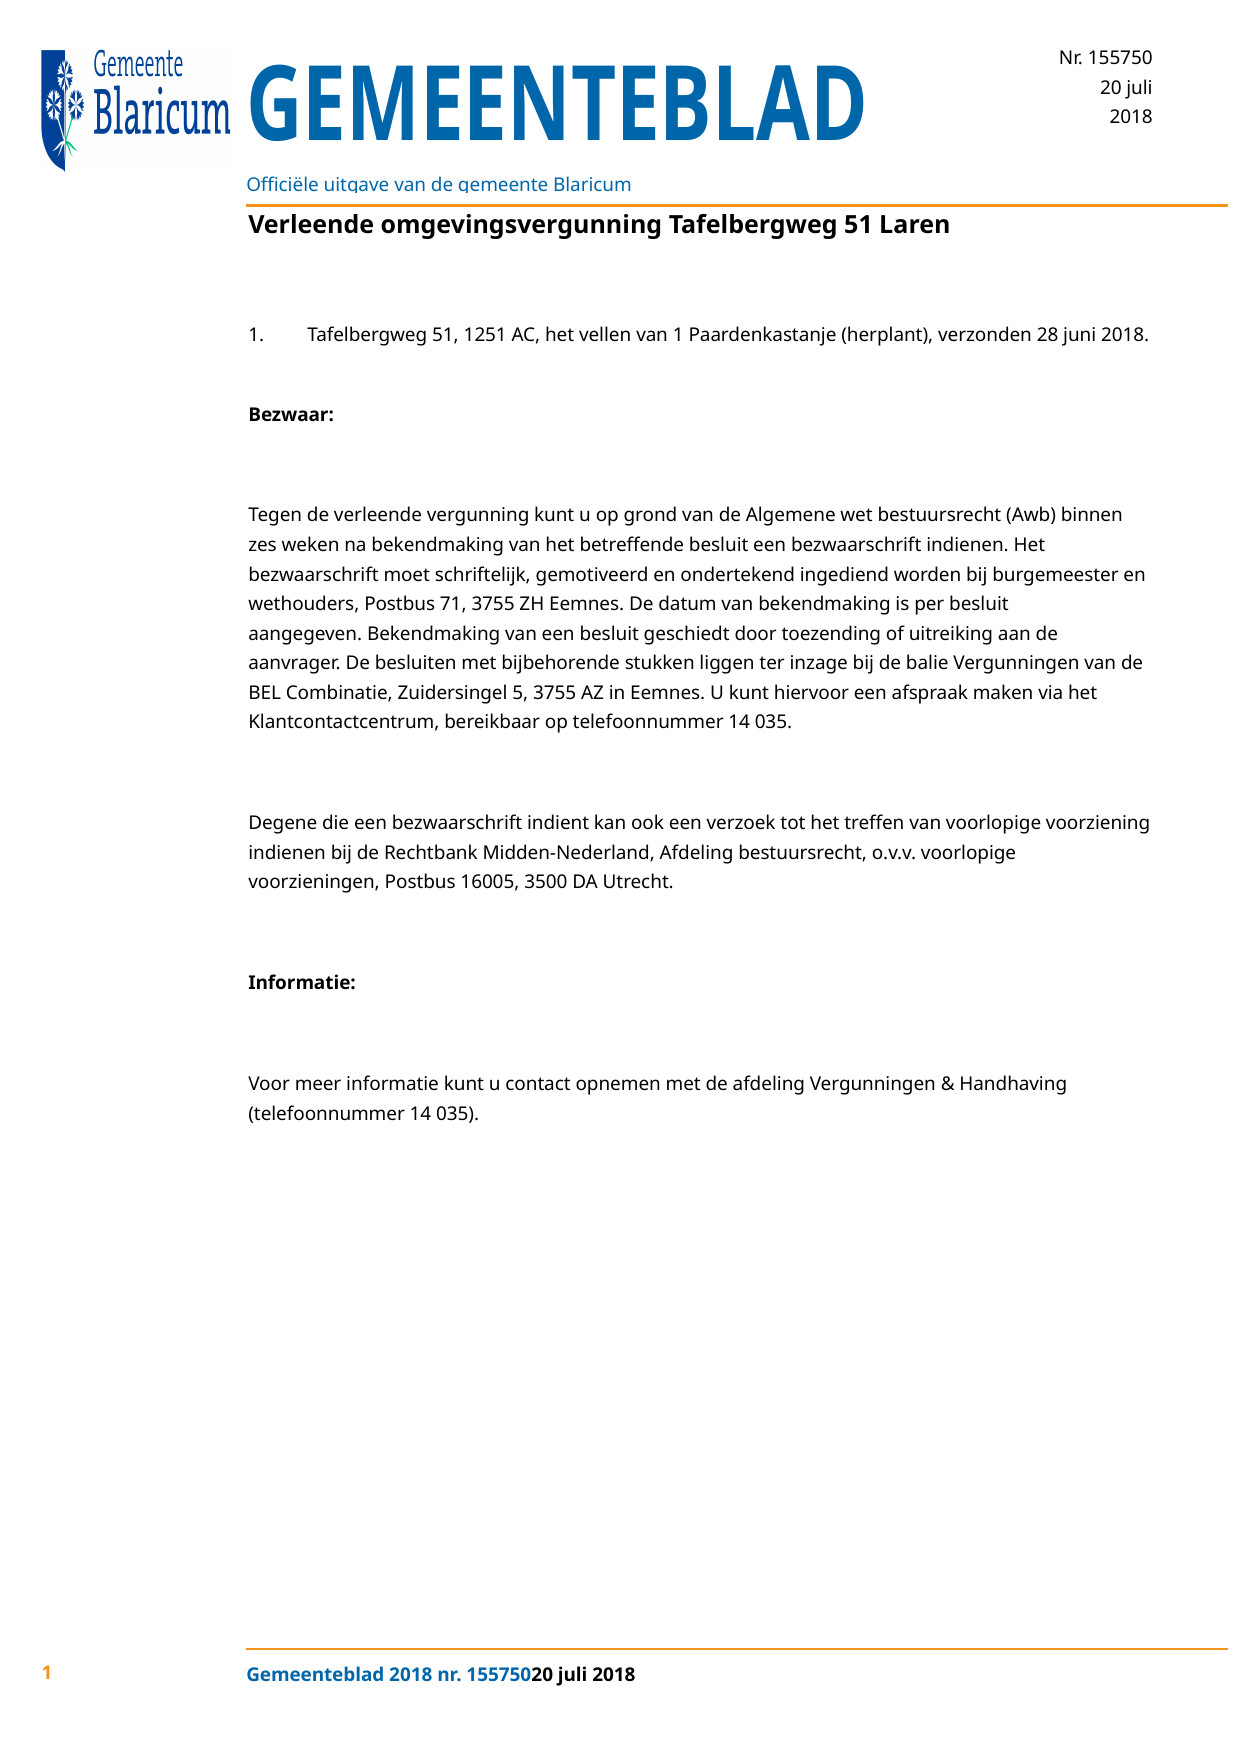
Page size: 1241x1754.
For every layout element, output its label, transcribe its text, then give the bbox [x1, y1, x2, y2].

picture [41, 47, 231, 172]
text Verleende omgevingsvergunning Tafelbergweg 51 Laren [248, 207, 1152, 241]
text Degene die een bezwaarschrift indient kan ook een verzoek tot het treffen van voorlopige voorziening indienen bij de Rechtbank Midden-Nederland, Afdeling bestuursrecht, o.v.v. voorlopige voorzieningen, Postbus 16005, 3500 DA Utrecht. [248, 809, 1152, 894]
text Bezwaar: [248, 401, 1152, 426]
text Voor meer informatie kunt u contact opnemen met de afdeling Vergunningen & Handhaving (telefoonnummer 14 035). [248, 1070, 1152, 1126]
text Informatie: [248, 969, 1152, 995]
list Tafelbergweg 51, 1251 AC, het vellen van 1 Paardenkastanje (herplant), verzonden 28 juni 2018. [248, 321, 1152, 346]
text Tegen de verleende vergunning kunt u op grond van de Algemene wet bestuursrecht (Awb) binnen zes weken na bekendmaking van het betreffende besluit een bezwaarschrift indienen. Het bezwaarschrift moet schriftelijk, gemotiveerd en ondertekend ingediend worden bij burgemeester en wethouders, Postbus 71, 3755 ZH Eemnes. De datum van bekendmaking is per besluit aangegeven. Bekendmaking van een besluit geschiedt door toezending of uitreiking aan de aanvrager. De besluiten met bijbehorende stukken liggen ter inzage bij de balie Vergunningen van de BEL Combinatie, Zuidersingel 5, 3755 AZ in Eemnes. U kunt hiervoor een afspraak maken via het Klantcontactcentrum, bereikbaar op telefoonnummer 14 035. [248, 502, 1152, 734]
